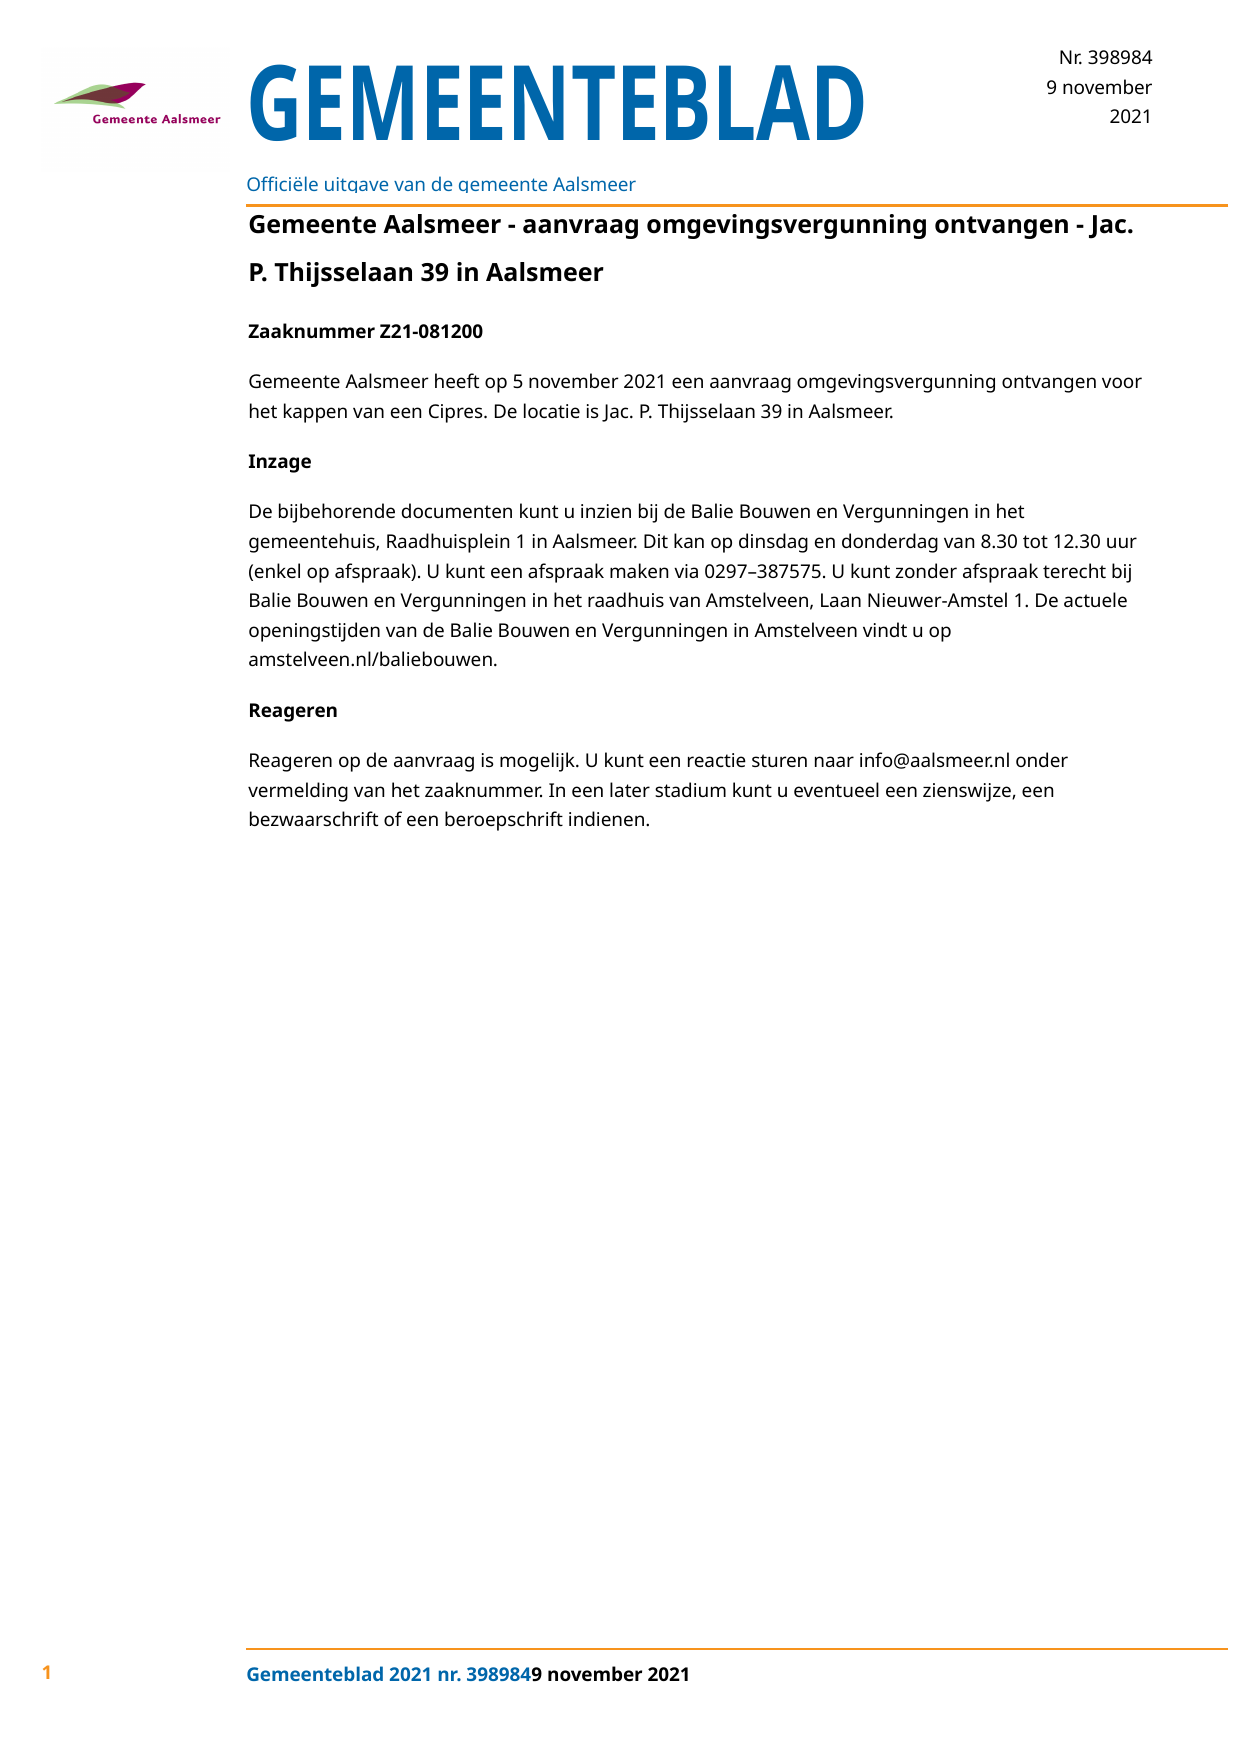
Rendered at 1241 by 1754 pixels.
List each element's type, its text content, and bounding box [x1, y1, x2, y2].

picture [41, 47, 231, 172]
text Reageren [248, 697, 1152, 723]
text Zaaknummer Z21-081200 [248, 318, 1152, 344]
text Inzage [248, 448, 1152, 474]
text Reageren op de aanvraag is mogelijk. U kunt een reactie sturen naar info@aalsmeer.nl onder vermelding van het zaaknummer. In een later stadium kunt u eventueel een zienswijze, een bezwaarschrift of een beroepschrift indienen. [248, 747, 1152, 832]
text Gemeente Aalsmeer heeft op 5 november 2021 een aanvraag omgevingsvergunning ontvangen voor het kappen van een Cipres. De locatie is Jac. P. Thijsselaan 39 in Aalsmeer. [248, 368, 1152, 424]
text De bijbehorende documenten kunt u inzien bij de Balie Bouwen en Vergunningen in het gemeentehuis, Raadhuisplein 1 in Aalsmeer. Dit kan op dinsdag en donderdag van 8.30 tot 12.30 uur (enkel op afspraak). U kunt een afspraak maken via 0297–387575. U kunt zonder afspraak terecht bij Balie Bouwen en Vergunningen in het raadhuis van Amstelveen, Laan Nieuwer-Amstel 1. De actuele openingstijden van de Balie Bouwen en Vergunningen in Amstelveen vindt u op amstelveen.nl/baliebouwen. [248, 499, 1152, 672]
text Gemeente Aalsmeer - aanvraag omgevingsvergunning ontvangen - Jac. P. Thijsselaan 39 in Aalsmeer [248, 207, 1152, 288]
